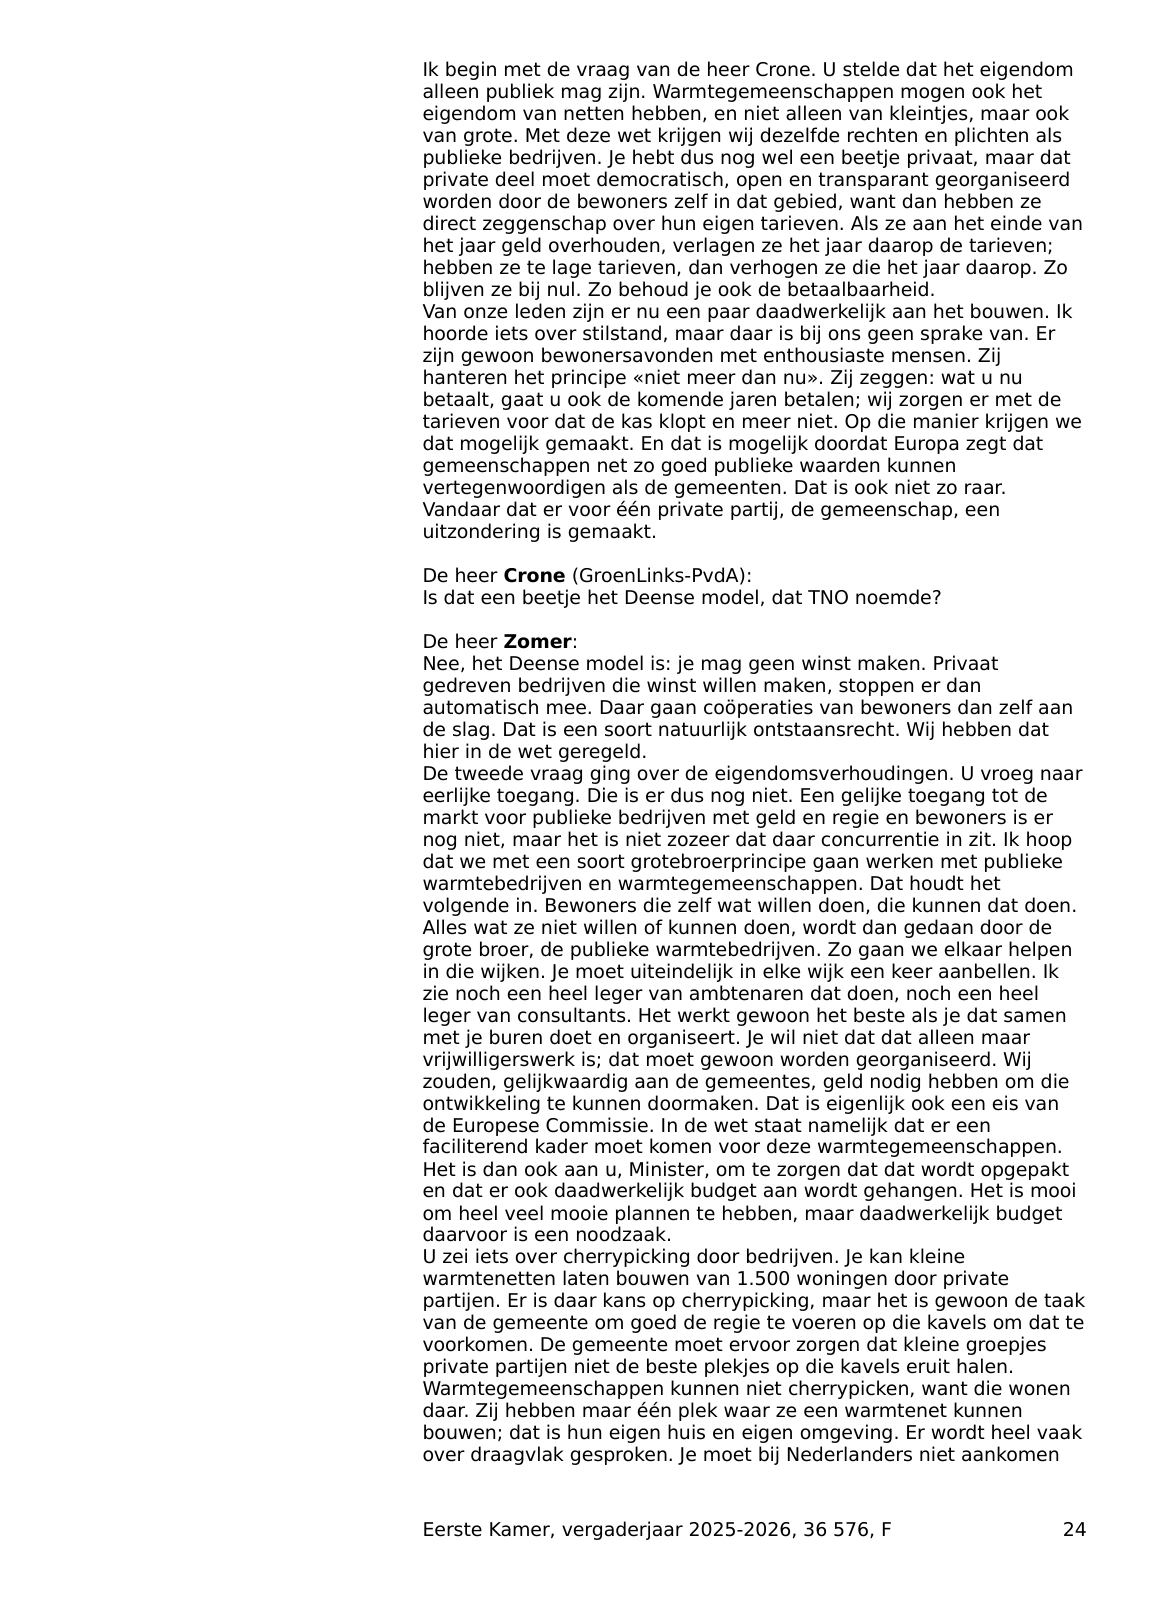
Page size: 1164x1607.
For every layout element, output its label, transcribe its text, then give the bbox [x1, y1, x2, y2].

text Nee, het Deense model is: je mag geen winst maken. Privaat gedreven bedrijven die winst willen maken, stoppen er dan automatisch mee. Daar gaan coöperaties van bewoners dan zelf aan de slag. Dat is een soort natuurlijk ontstaansrecht. Wij hebben dat hier in de wet geregeld. [422, 653, 1087, 763]
text Is dat een beetje het Deense model, dat TNO noemde? [422, 587, 1087, 609]
text U zei iets over cherrypicking door bedrijven. Je kan kleine warmtenetten laten bouwen van 1.500 woningen door private partijen. Er is daar kans op cherrypicking, maar het is gewoon de taak van de gemeente om goed de regie te voeren op die kavels om dat te voorkomen. De gemeente moet ervoor zorgen dat kleine groepjes private partijen niet de beste plekjes op die kavels eruit halen. Warmtegemeenschappen kunnen niet cherrypicken, want die wonen daar. Zij hebben maar één plek waar ze een warmtenet kunnen bouwen; dat is hun eigen huis en eigen omgeving. Er wordt heel vaak over draagvlak gesproken. Je moet bij Nederlanders niet aankomen [422, 1246, 1087, 1466]
text De tweede vraag ging over de eigendomsverhoudingen. U vroeg naar eerlijke toegang. Die is er dus nog niet. Een gelijke toegang tot de markt voor publieke bedrijven met geld en regie en bewoners is er nog niet, maar het is niet zozeer dat daar concurrentie in zit. Ik hoop dat we met een soort grotebroerprincipe gaan werken met publieke warmtebedrijven en warmtegemeenschappen. Dat houdt het volgende in. Bewoners die zelf wat willen doen, die kunnen dat doen. Alles wat ze niet willen of kunnen doen, wordt dan gedaan door de grote broer, de publieke warmtebedrijven. Zo gaan we elkaar helpen in die wijken. Je moet uiteindelijk in elke wijk een keer aanbellen. Ik zie noch een heel leger van ambtenaren dat doen, noch een heel leger van consultants. Het werkt gewoon het beste als je dat samen met je buren doet en organiseert. Je wil niet dat dat alleen maar vrijwilligerswerk is; dat moet gewoon worden georganiseerd. Wij zouden, gelijkwaardig aan de gemeentes, geld nodig hebben om die ontwikkeling te kunnen doormaken. Dat is eigenlijk ook een eis van de Europese Commissie. In de wet staat namelijk dat er een faciliterend kader moet komen voor deze warmtegemeenschappen. Het is dan ook aan u, Minister, om te zorgen dat dat wordt opgepakt en dat er ook daadwerkelijk budget aan wordt gehangen. Het is mooi om heel veel mooie plannen te hebben, maar daadwerkelijk budget daarvoor is een noodzaak. [422, 763, 1087, 1246]
text Van onze leden zijn er nu een paar daadwerkelijk aan het bouwen. Ik hoorde iets over stilstand, maar daar is bij ons geen sprake van. Er zijn gewoon bewonersavonden met enthousiaste mensen. Zij hanteren het principe «niet meer dan nu». Zij zeggen: wat u nu betaalt, gaat u ook de komende jaren betalen; wij zorgen er met de tarieven voor dat de kas klopt en meer niet. Op die manier krijgen we dat mogelijk gemaakt. En dat is mogelijk doordat Europa zegt dat gemeenschappen net zo goed publieke waarden kunnen vertegenwoordigen als de gemeenten. Dat is ook niet zo raar. Vandaar dat er voor één private partij, de gemeenschap, een uitzondering is gemaakt. [422, 301, 1087, 543]
text De heer Zomer: [422, 631, 1087, 653]
text Ik begin met de vraag van de heer Crone. U stelde dat het eigendom alleen publiek mag zijn. Warmtegemeenschappen mogen ook het eigendom van netten hebben, en niet alleen van kleintjes, maar ook van grote. Met deze wet krijgen wij dezelfde rechten en plichten als publieke bedrijven. Je hebt dus nog wel een beetje privaat, maar dat private deel moet democratisch, open en transparant georganiseerd worden door de bewoners zelf in dat gebied, want dan hebben ze direct zeggenschap over hun eigen tarieven. Als ze aan het einde van het jaar geld overhouden, verlagen ze het jaar daarop de tarieven; hebben ze te lage tarieven, dan verhogen ze die het jaar daarop. Zo blijven ze bij nul. Zo behoud je ook de betaalbaarheid. [422, 59, 1087, 301]
text De heer Crone (GroenLinks-PvdA): [422, 565, 1087, 587]
